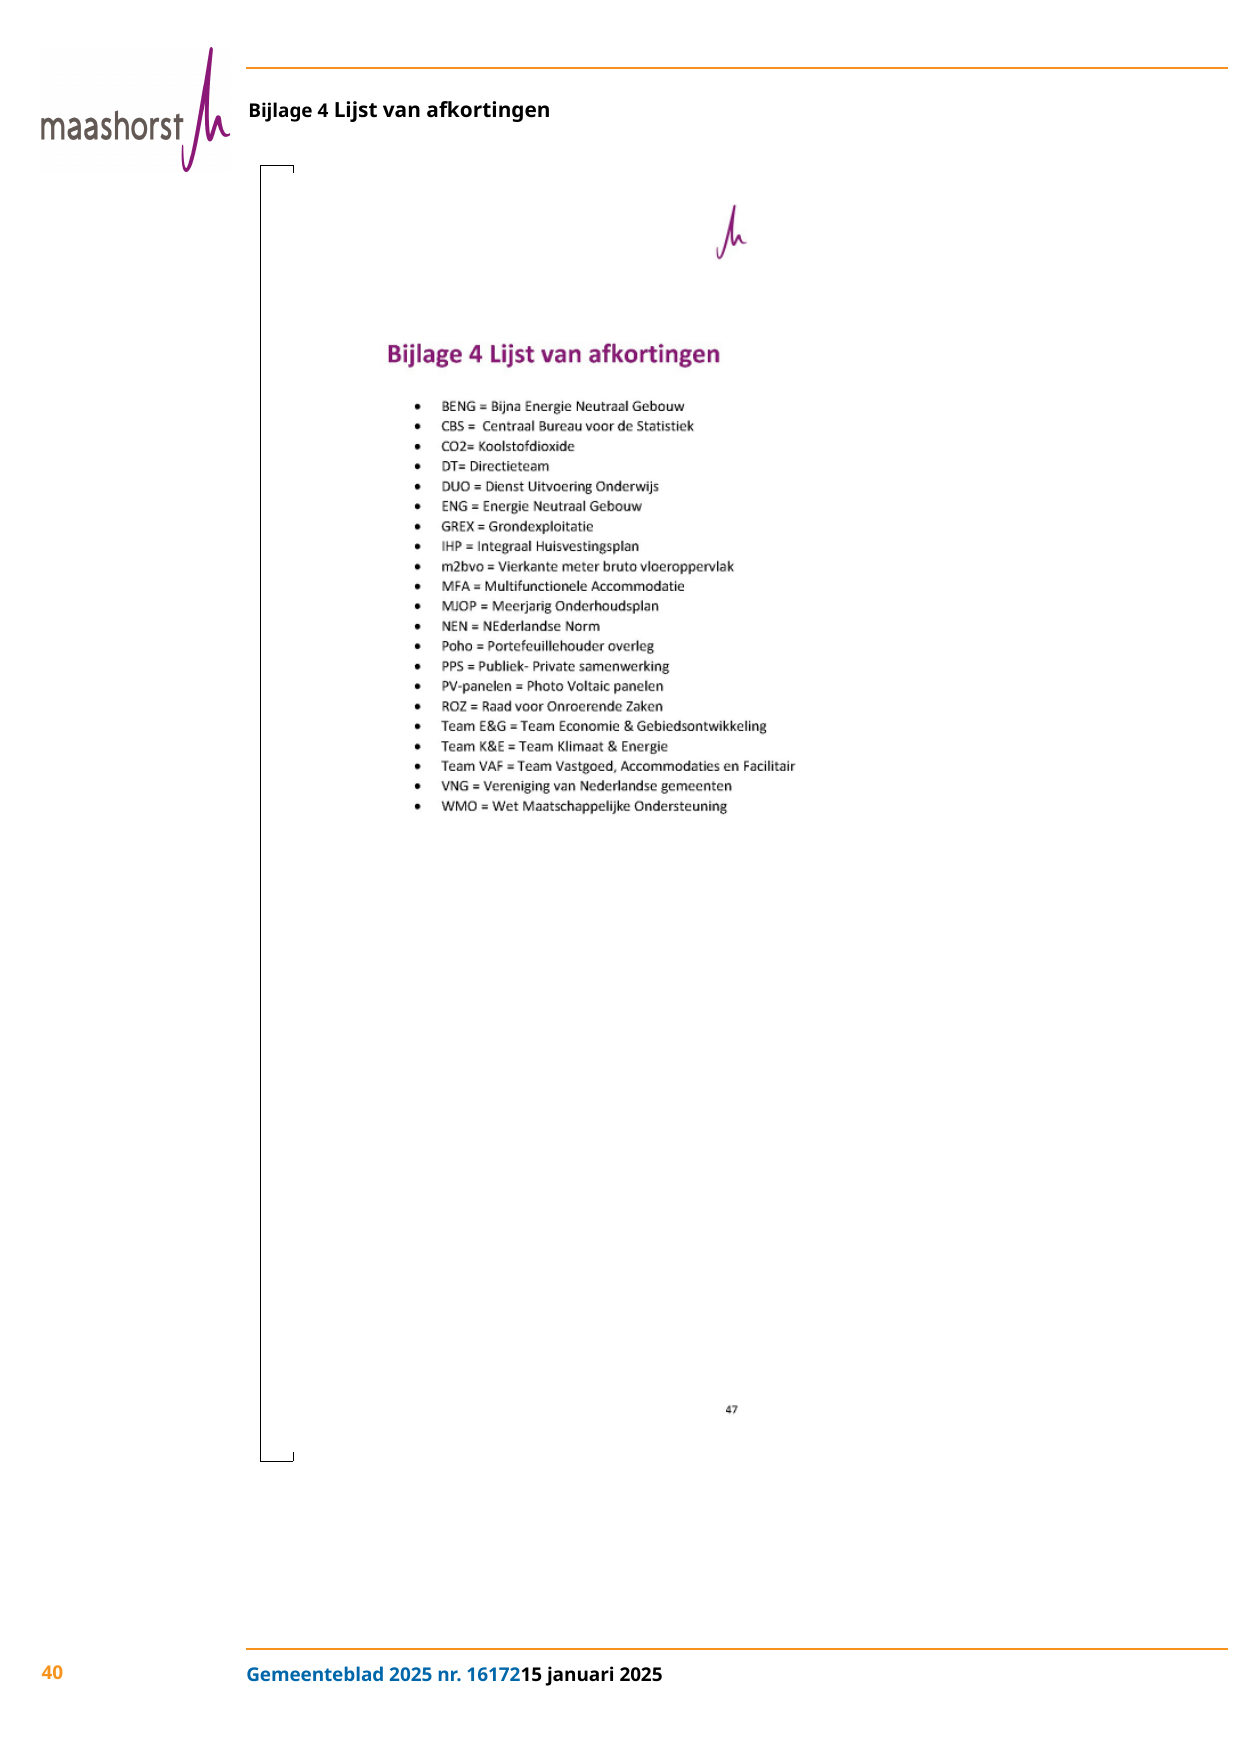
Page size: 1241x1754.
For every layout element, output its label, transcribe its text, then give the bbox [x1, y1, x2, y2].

picture [41, 47, 231, 172]
picture [268, 173, 1173, 1452]
text Bijlage 4 Lijst van afkortingen [248, 95, 1152, 123]
